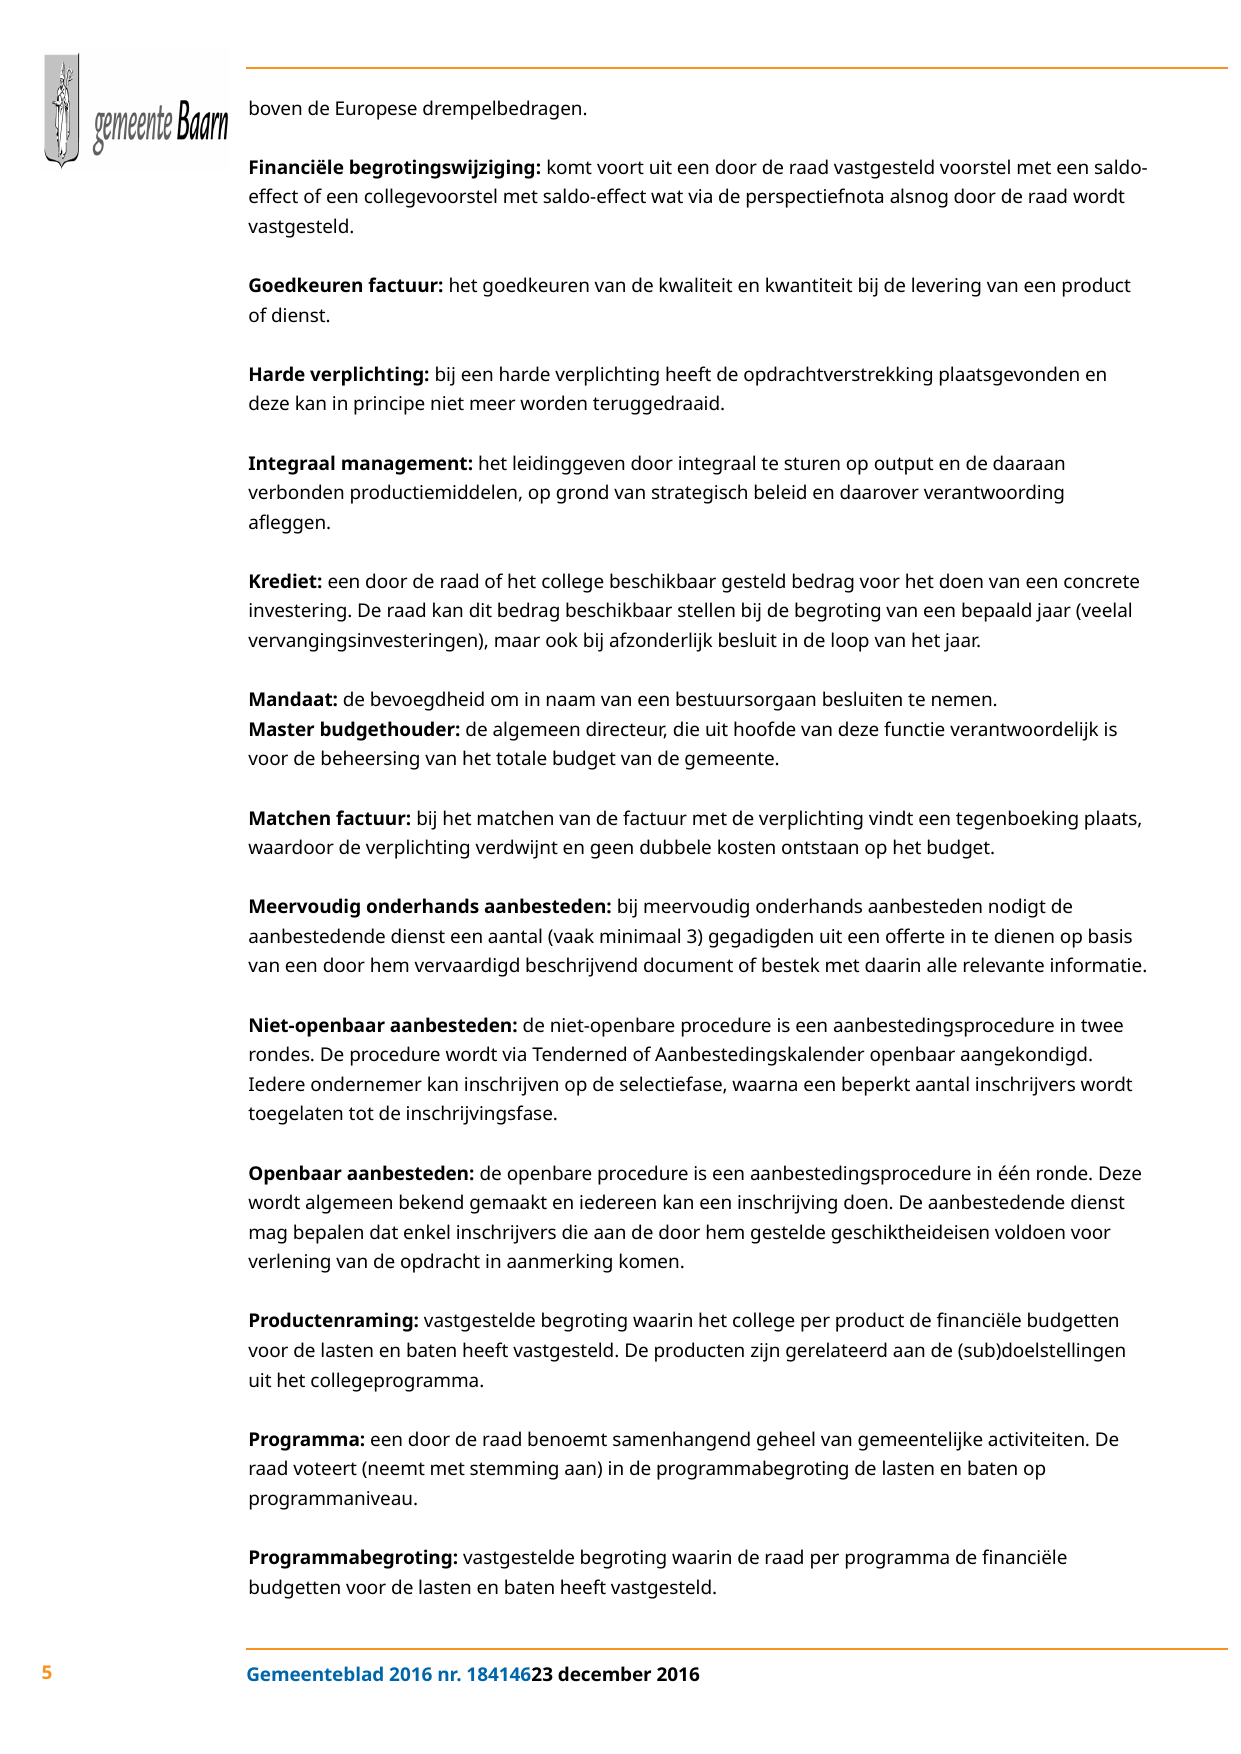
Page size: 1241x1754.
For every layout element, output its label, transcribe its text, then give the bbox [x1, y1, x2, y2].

text Integraal management: het leidinggeven door integraal te sturen op output en de daaraan verbonden productiemiddelen, op grond van strategisch beleid en daarover verantwoording afleggen. [248, 450, 1152, 535]
text Niet-openbaar aanbesteden: de niet-openbare procedure is een aanbestedingsprocedure in twee rondes. De procedure wordt via Tenderned of Aanbestedingskalender openbaar aangekondigd. Iedere ondernemer kan inschrijven op de selectiefase, waarna een beperkt aantal inschrijvers wordt toegelaten tot de inschrijvingsfase. [248, 1012, 1152, 1126]
text Krediet: een door de raad of het college beschikbaar gesteld bedrag voor het doen van een concrete investering. De raad kan dit bedrag beschikbaar stellen bij de begroting van een bepaald jaar (veelal vervangingsinvesteringen), maar ook bij afzonderlijk besluit in de loop van het jaar. [248, 568, 1152, 653]
text Openbaar aanbesteden: de openbare procedure is een aanbestedingsprocedure in één ronde. Deze wordt algemeen bekend gemaakt en iedereen kan een inschrijving doen. De aanbestedende dienst mag bepalen dat enkel inschrijvers die aan de door hem gestelde geschiktheideisen voldoen voor verlening van de opdracht in aanmerking komen. [248, 1160, 1152, 1274]
text Programma: een door de raad benoemt samenhangend geheel van gemeentelijke activiteiten. De raad voteert (neemt met stemming aan) in de programmabegroting de lasten en baten op programmaniveau. [248, 1426, 1152, 1511]
text Programmabegroting: vastgestelde begroting waarin de raad per programma de financiële budgetten voor de lasten en baten heeft vastgesteld. [248, 1544, 1152, 1600]
text Goedkeuren factuur: het goedkeuren van de kwaliteit en kwantiteit bij de levering van een product of dienst. [248, 272, 1152, 328]
text Matchen factuur: bij het matchen van de factuur met de verplichting vindt een tegenboeking plaats, waardoor de verplichting verdwijnt en geen dubbele kosten ontstaan op het budget. [248, 805, 1152, 860]
text Mandaat: de bevoegdheid om in naam van een bestuursorgaan besluiten te nemen. [248, 686, 1152, 712]
text boven de Europese drempelbedragen. [248, 95, 1152, 121]
text Meervoudig onderhands aanbesteden: bij meervoudig onderhands aanbesteden nodigt de aanbestedende dienst een aantal (vaak minimaal 3) gegadigden uit een offerte in te dienen op basis van een door hem vervaardigd beschrijvend document of bestek met daarin alle relevante informatie. [248, 893, 1152, 978]
picture [41, 47, 231, 172]
text Master budgethouder: de algemeen directeur, die uit hoofde van deze functie verantwoordelijk is voor de beheersing van het totale budget van de gemeente. [248, 716, 1152, 771]
text Financiële begrotingswijziging: komt voort uit een door de raad vastgesteld voorstel met een saldo-effect of een collegevoorstel met saldo-effect wat via de perspectiefnota alsnog door de raad wordt vastgesteld. [248, 154, 1152, 239]
text Harde verplichting: bij een harde verplichting heeft de opdrachtverstrekking plaatsgevonden en deze kan in principe niet meer worden teruggedraaid. [248, 361, 1152, 416]
text Productenraming: vastgestelde begroting waarin het college per product de financiële budgetten voor de lasten en baten heeft vastgesteld. De producten zijn gerelateerd aan de (sub)doelstellingen uit het collegeprogramma. [248, 1308, 1152, 1393]
